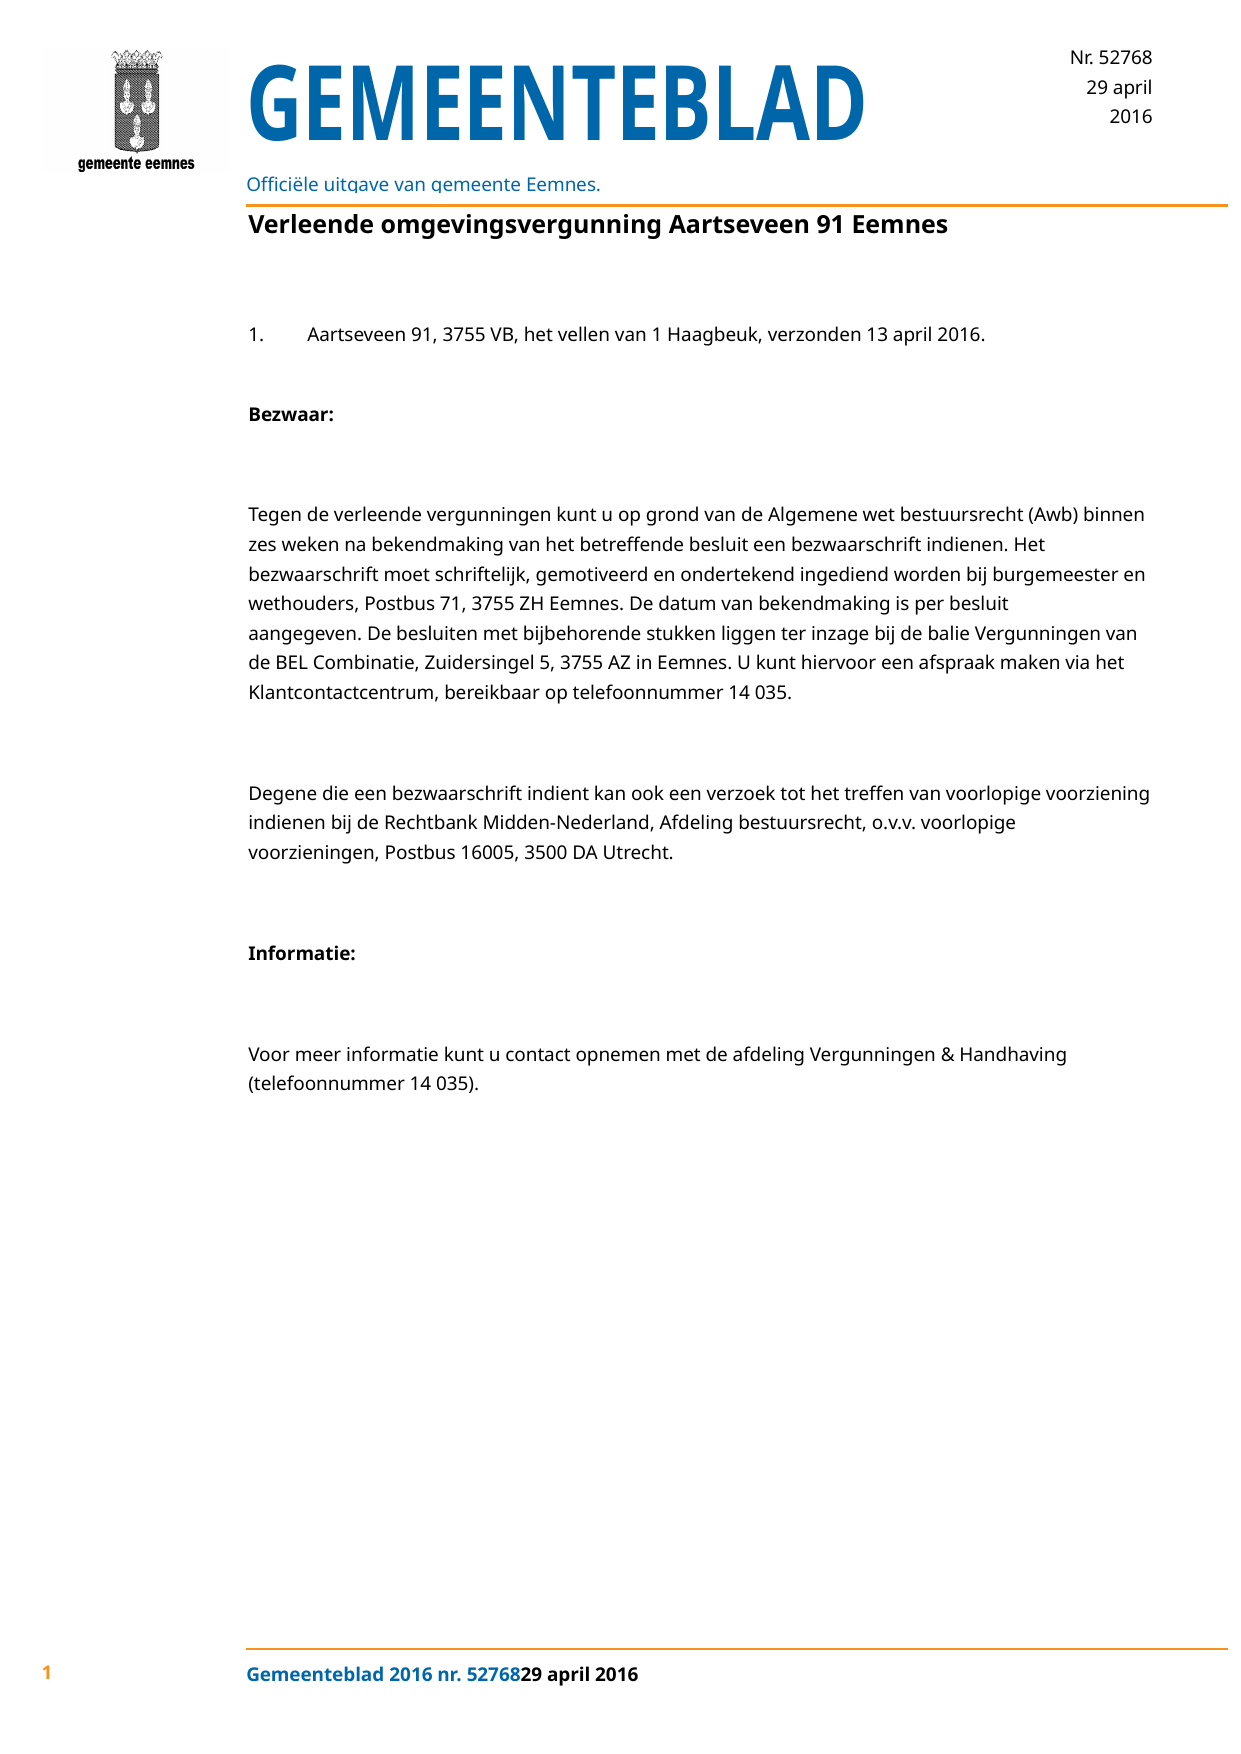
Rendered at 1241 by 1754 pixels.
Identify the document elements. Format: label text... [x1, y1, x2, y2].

text Degene die een bezwaarschrift indient kan ook een verzoek tot het treffen van voorlopige voorziening indienen bij de Rechtbank Midden-Nederland, Afdeling bestuursrecht, o.v.v. voorlopige voorzieningen, Postbus 16005, 3500 DA Utrecht. [248, 780, 1152, 865]
list Aartseveen 91, 3755 VB, het vellen van 1 Haagbeuk, verzonden 13 april 2016. [248, 321, 1152, 346]
text Verleende omgevingsvergunning Aartseveen 91 Eemnes [248, 207, 1152, 241]
picture [41, 47, 231, 172]
text Bezwaar: [248, 401, 1152, 426]
text Informatie: [248, 940, 1152, 966]
text Voor meer informatie kunt u contact opnemen met de afdeling Vergunningen & Handhaving (telefoonnummer 14 035). [248, 1041, 1152, 1096]
text Tegen de verleende vergunningen kunt u op grond van de Algemene wet bestuursrecht (Awb) binnen zes weken na bekendmaking van het betreffende besluit een bezwaarschrift indienen. Het bezwaarschrift moet schriftelijk, gemotiveerd en ondertekend ingediend worden bij burgemeester en wethouders, Postbus 71, 3755 ZH Eemnes. De datum van bekendmaking is per besluit aangegeven. De besluiten met bijbehorende stukken liggen ter inzage bij de balie Vergunningen van de BEL Combinatie, Zuidersingel 5, 3755 AZ in Eemnes. U kunt hiervoor een afspraak maken via het Klantcontactcentrum, bereikbaar op telefoonnummer 14 035. [248, 502, 1152, 705]
